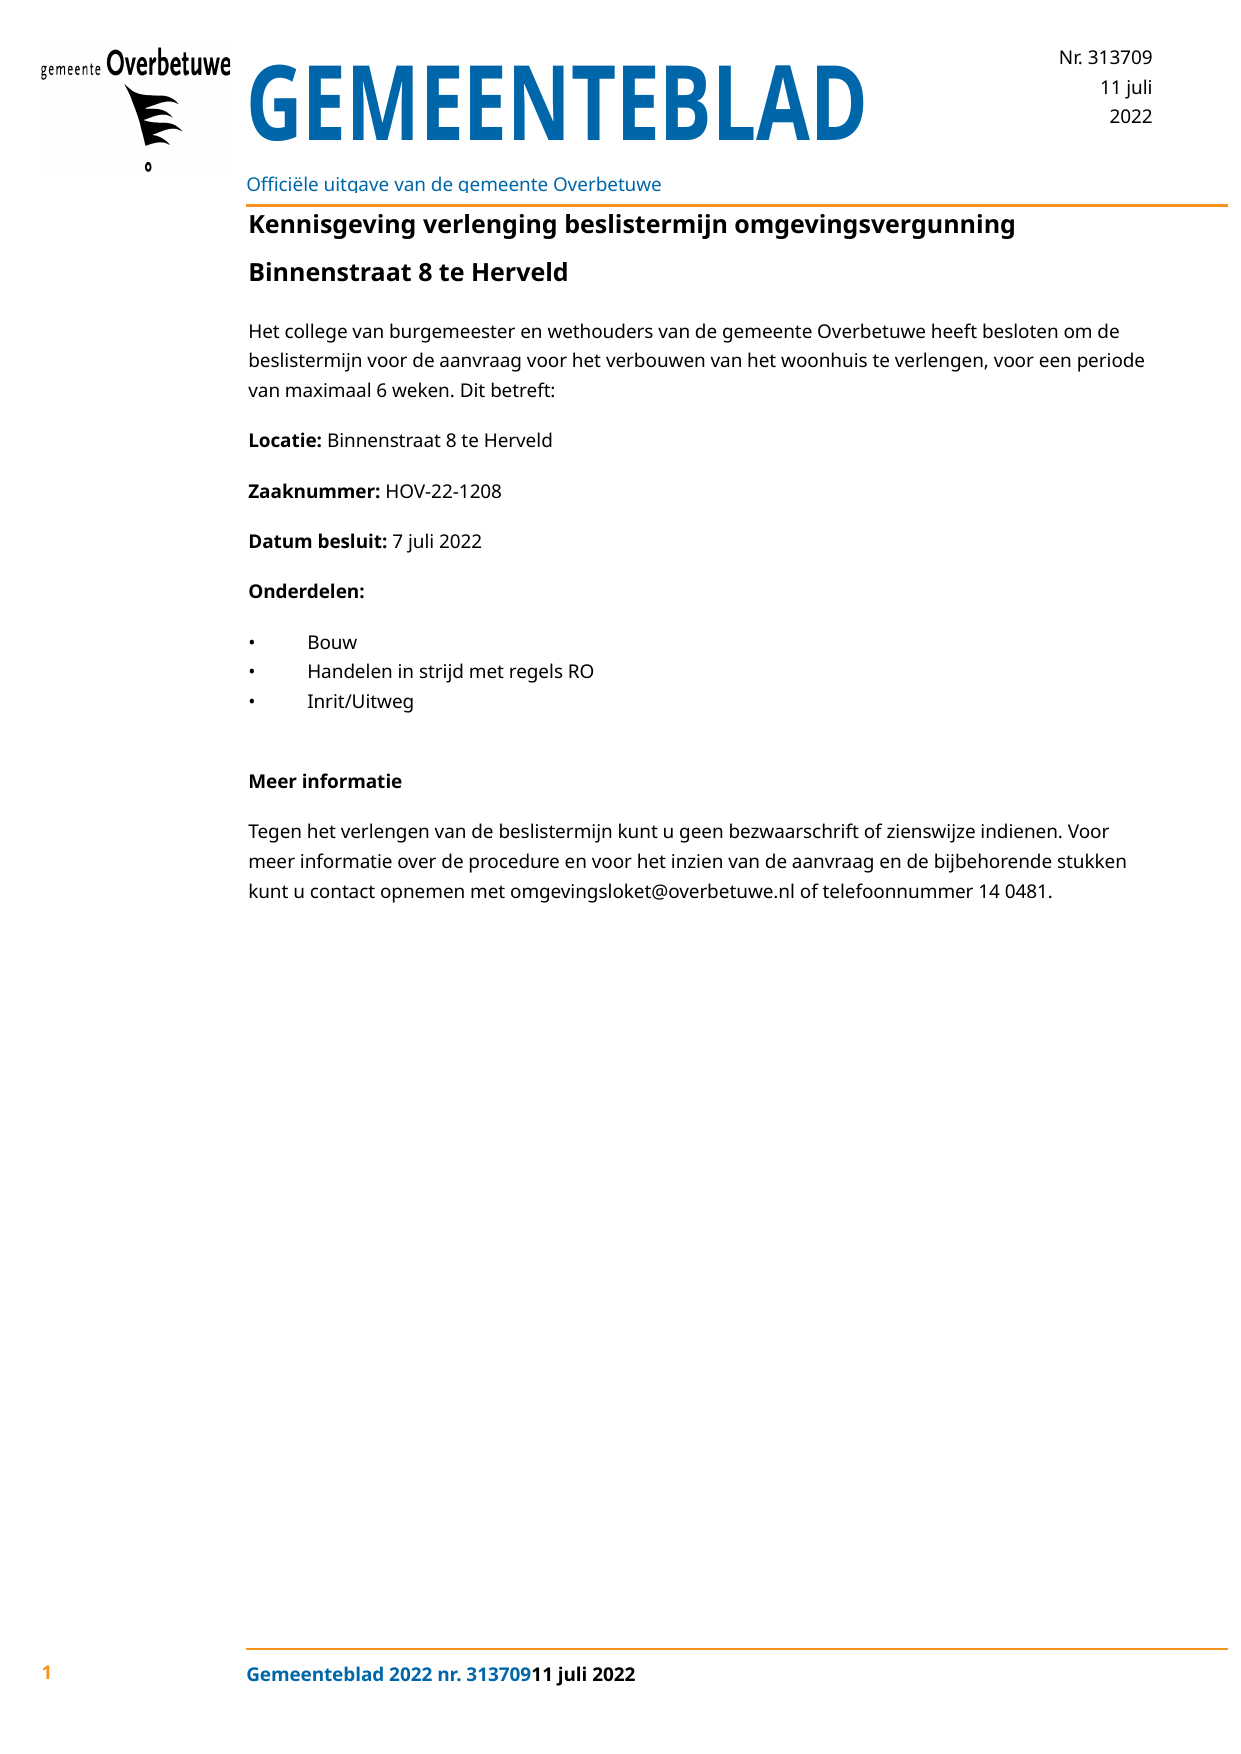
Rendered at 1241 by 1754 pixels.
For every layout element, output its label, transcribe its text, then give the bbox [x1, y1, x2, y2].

text Tegen het verlengen van de beslistermijn kunt u geen bezwaarschrift of zienswijze indienen. Voor meer informatie over de procedure en voor het inzien van de aanvraag en de bijbehorende stukken kunt u contact opnemen met omgevingsloket@overbetuwe.nl of telefoonnummer 14 0481. [248, 819, 1152, 904]
text Kennisgeving verlenging beslistermijn omgevingsvergunning Binnenstraat 8 te Herveld [248, 207, 1152, 288]
text Onderdelen: [248, 579, 1152, 604]
text Locatie: Binnenstraat 8 te Herveld [248, 427, 1152, 453]
list Bouw [248, 629, 1152, 655]
list Inrit/Uitweg [248, 688, 1152, 714]
picture [41, 47, 231, 172]
text Meer informatie [248, 768, 1152, 794]
text Het college van burgemeester en wethouders van de gemeente Overbetuwe heeft besloten om de beslistermijn voor de aanvraag voor het verbouwen van het woonhuis te verlengen, voor een periode van maximaal 6 weken. Dit betreft: [248, 318, 1152, 403]
text Datum besluit: 7 juli 2022 [248, 528, 1152, 554]
list Handelen in strijd met regels RO [248, 659, 1152, 684]
text Zaaknummer: HOV-22-1208 [248, 478, 1152, 504]
